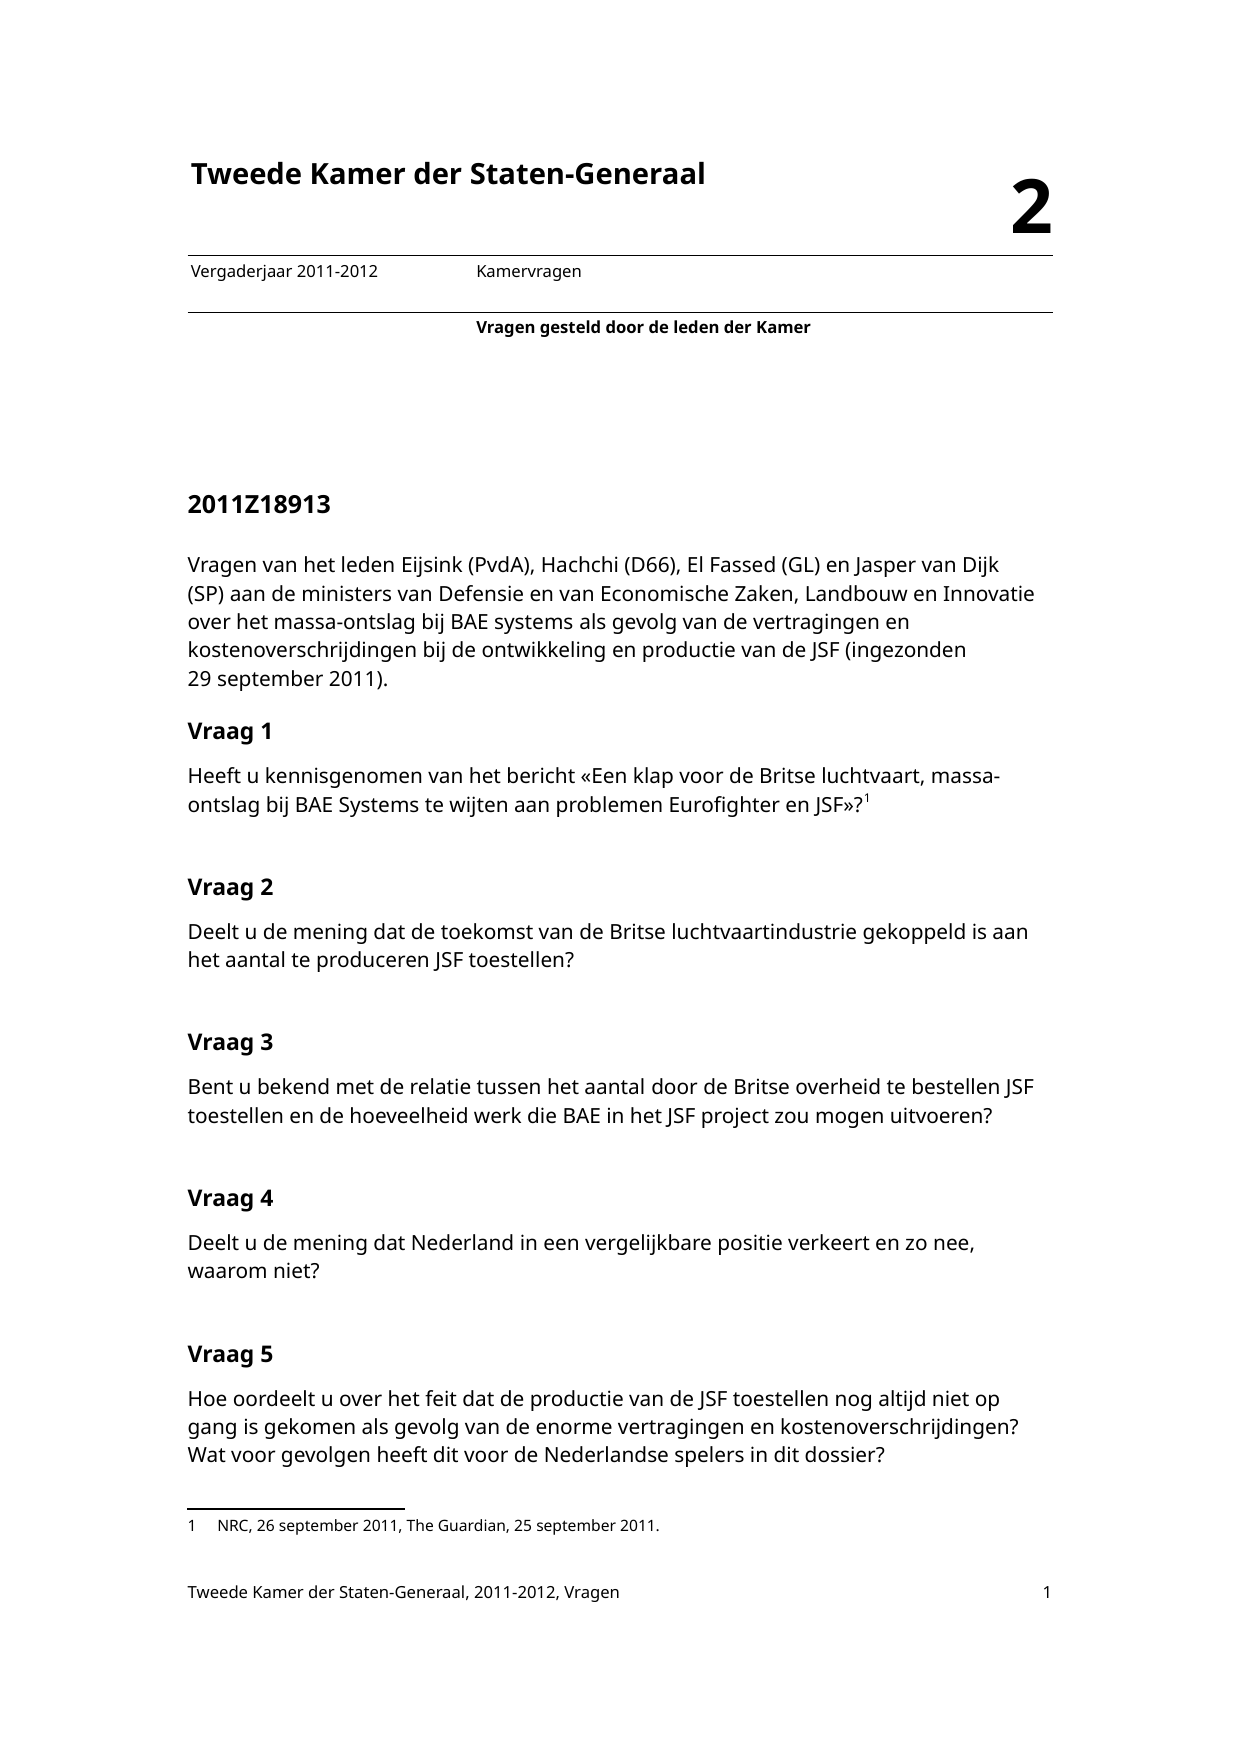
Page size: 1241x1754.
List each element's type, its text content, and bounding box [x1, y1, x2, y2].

text NRC, 26 september 2011, The Guardian, 25 september 2011. [187, 1508, 1053, 1536]
table_cell Vergaderjaar 2011-2012 [188, 256, 473, 312]
text Deelt u de mening dat Nederland in een vergelijkbare positie verkeert en zo nee, waarom niet? [187, 1228, 1053, 1285]
table_cell Kamervragen [473, 256, 1053, 312]
text Bent u bekend met de relatie tussen het aantal door de Britse overheid te bestellen JSF toestellen en de hoeveelheid werk die BAE in het JSF project zou mogen uitvoeren? [187, 1072, 1053, 1129]
text Hoe oordeelt u over het feit dat de productie van de JSF toestellen nog altijd niet op gang is gekomen als gevolg van de enorme vertragingen en kostenoverschrijdingen? Wat voor gevolgen heeft dit voor de Nederlandse spelers in dit dossier? [187, 1384, 1053, 1469]
subtitle Vraag 3 [187, 1026, 1053, 1057]
text Heeft u kennisgenomen van het bericht «Een klap voor de Britse luchtvaart, massa-ontslag bij BAE Systems te wijten aan problemen Eurofighter en JSF»? [187, 761, 1053, 818]
table_header Tweede Kamer der Staten-Generaal [188, 150, 879, 255]
subtitle Vraag 1 [187, 715, 1053, 746]
subtitle Vraag 4 [187, 1182, 1053, 1213]
subtitle Vraag 2 [187, 871, 1053, 902]
table_cell Vragen gesteld door de leden der Kamer [473, 313, 1053, 339]
subtitle Vraag 5 [187, 1337, 1053, 1369]
text Vragen van het leden Eijsink (PvdA), Hachchi (D66), El Fassed (GL) en Jasper van Dijk (SP) aan de ministers van Defensie en van Economische Zaken, Landbouw en Innovatie over het massa-ontslag bij BAE systems als gevolg van de vertragingen en kostenoverschrijdingen bij de ontwikkeling en productie van de JSF (ingezonden 29 september 2011). [187, 550, 1053, 692]
text 2011Z18913 [187, 487, 1053, 521]
table_header 2 [880, 150, 1053, 255]
text Deelt u de mening dat de toekomst van de Britse luchtvaartindustrie gekoppeld is aan het aantal te produceren JSF toestellen? [187, 917, 1053, 974]
table_cell [188, 313, 473, 339]
